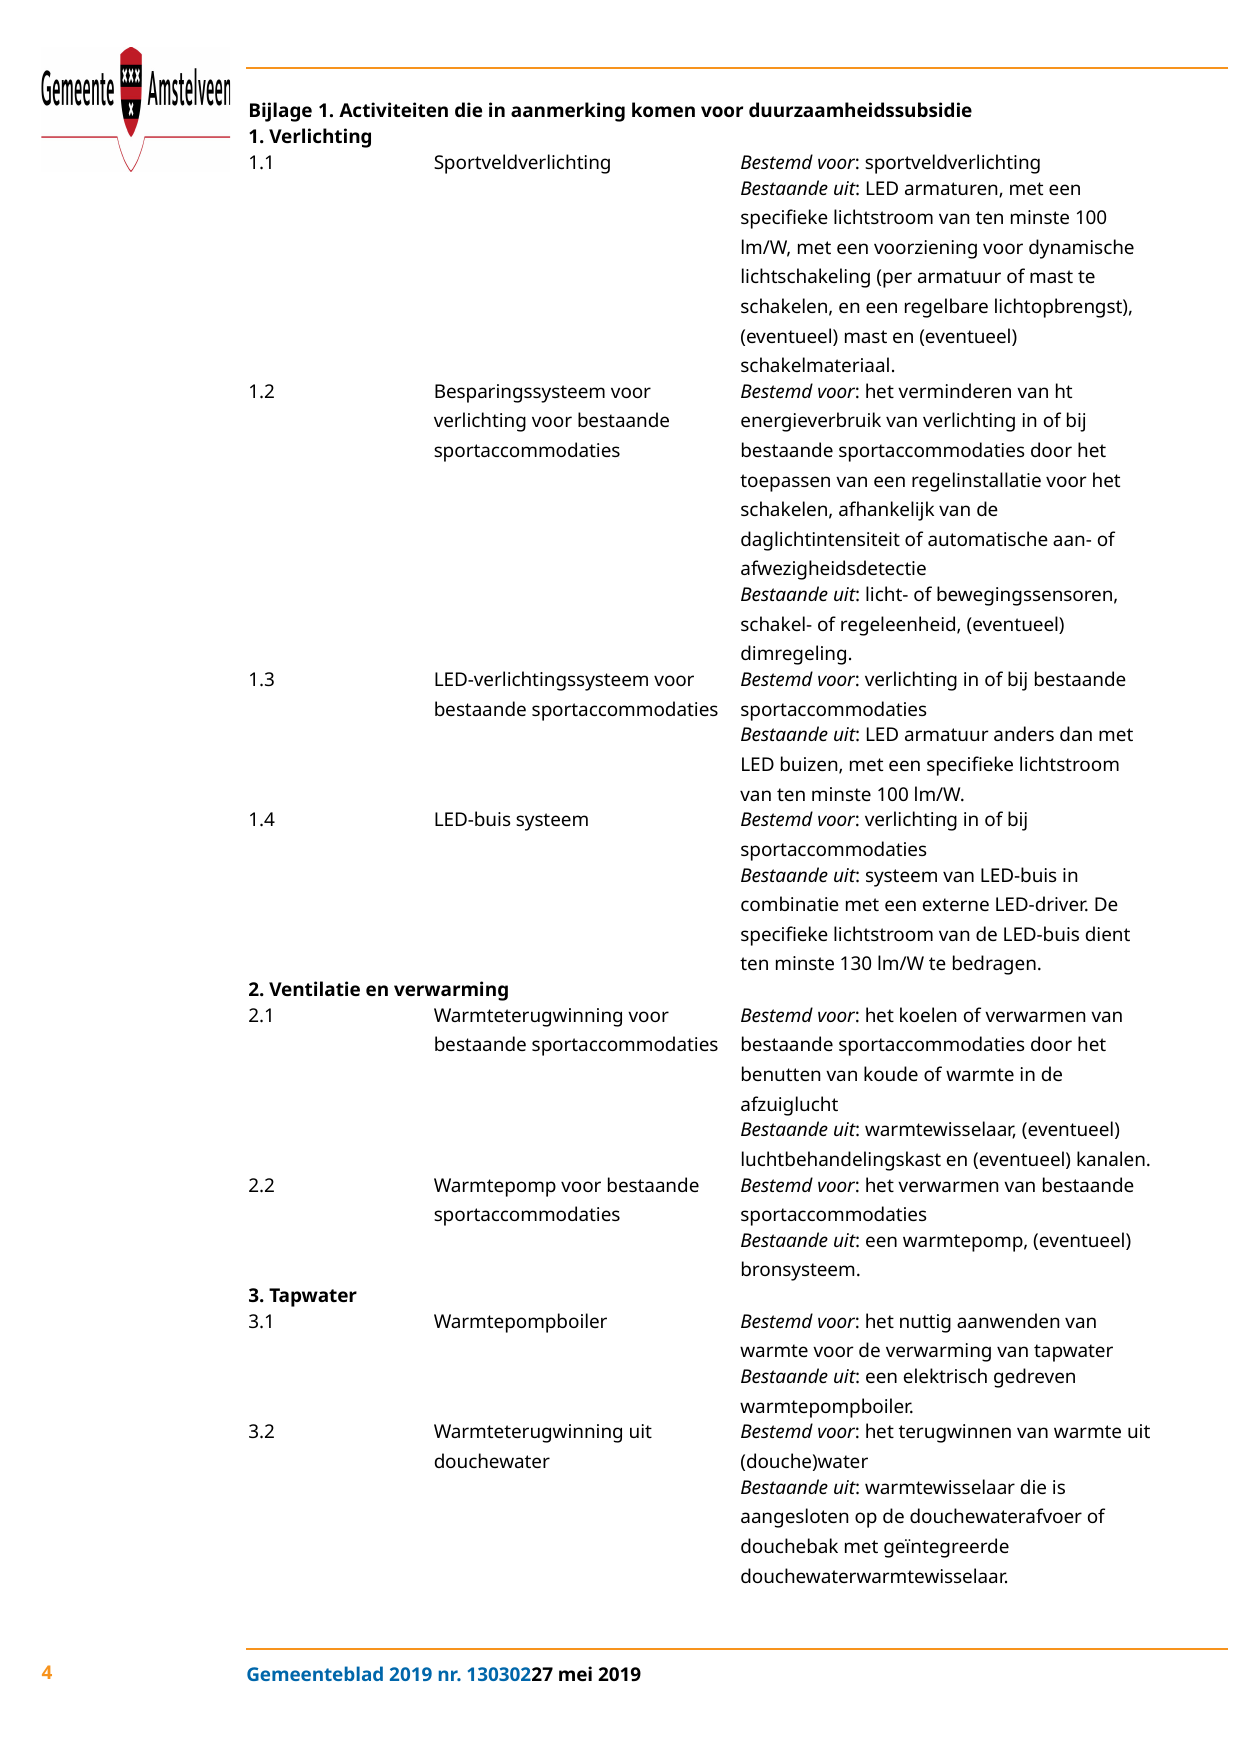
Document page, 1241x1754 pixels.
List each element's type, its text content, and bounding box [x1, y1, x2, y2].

table_cell Bestemd voor: verlichting in of bij bestaande sportaccommodaties [740, 666, 1152, 722]
table_cell 1.2 [248, 378, 433, 581]
table_cell [434, 1364, 740, 1419]
table_cell Bestemd voor: sportveldverlichting [740, 149, 1152, 175]
table_cell [434, 862, 740, 976]
table_cell Bestemd voor: het verwarmen van bestaande sportaccommodaties [740, 1172, 1152, 1227]
table_cell Bestaande uit: warmtewisselaar die is aangesloten op de douchewaterafvoer of douchebak met geïntegreerde douchewaterwarmtewisselaar. [740, 1474, 1152, 1588]
table_cell 2.1 [248, 1002, 433, 1116]
table_cell 3.2 [248, 1419, 433, 1474]
table_cell Bestaande uit: LED armaturen, met een specifieke lichtstroom van ten minste 100 lm/W, met een voorziening voor dynamische lichtschakeling (per armatuur of mast te schakelen, en een regelbare lichtopbrengst), (eventueel) mast en (eventueel) schakelmateriaal. [740, 175, 1152, 378]
table_cell [434, 1116, 740, 1172]
table_cell [434, 1474, 740, 1588]
table_cell [248, 862, 433, 976]
table_cell 2.2 [248, 1172, 433, 1227]
table_cell 2. Ventilatie en verwarming [248, 976, 1152, 1002]
table_cell Bestemd voor: het terugwinnen van warmte uit (douche)water [740, 1419, 1152, 1474]
table_cell [248, 175, 433, 378]
picture [41, 47, 231, 172]
table_cell Bestemd voor: het koelen of verwarmen van bestaande sportaccommodaties door het benutten van koude of warmte in de afzuiglucht [740, 1002, 1152, 1116]
table_cell Warmteterugwinning voor bestaande sportaccommodaties [434, 1002, 740, 1116]
table_cell Bestaande uit: een warmtepomp, (eventueel) bronsysteem. [740, 1227, 1152, 1282]
table_cell [248, 1227, 433, 1282]
table_cell Bestaande uit: licht- of bewegingssensoren, schakel- of regeleenheid, (eventueel) dimregeling. [740, 581, 1152, 666]
table_cell Warmteterugwinning uit douchewater [434, 1419, 740, 1474]
table_cell Bestemd voor: verlichting in of bij sportaccommodaties [740, 806, 1152, 862]
table_cell [248, 1474, 433, 1588]
table_cell Besparingssysteem voor verlichting voor bestaande sportaccommodaties [434, 378, 740, 581]
table_cell Warmtepomp voor bestaande sportaccommodaties [434, 1172, 740, 1227]
table_cell LED-buis systeem [434, 806, 740, 862]
table_cell Warmtepompboiler [434, 1308, 740, 1363]
table_cell 1.4 [248, 806, 433, 862]
table_cell LED-verlichtingssysteem voor bestaande sportaccommodaties [434, 666, 740, 722]
table_cell Bestemd voor: het verminderen van ht energieverbruik van verlichting in of bij bestaande sportaccommodaties door het toepassen van een regelinstallatie voor het schakelen, afhankelijk van de daglichtintensiteit of automatische aan- of afwezigheidsdetectie [740, 378, 1152, 581]
table_cell [434, 1227, 740, 1282]
table_cell [248, 581, 433, 666]
table_cell 1.3 [248, 666, 433, 722]
table_cell [434, 175, 740, 378]
table_cell [434, 581, 740, 666]
table_cell Bestaande uit: een elektrisch gedreven warmtepompboiler. [740, 1364, 1152, 1419]
table_cell Bestaande uit: LED armatuur anders dan met LED buizen, met een specifieke lichtstroom van ten minste 100 lm/W. [740, 722, 1152, 806]
table_header 1. Verlichting [248, 124, 1152, 149]
table_cell Bestemd voor: het nuttig aanwenden van warmte voor de verwarming van tapwater [740, 1308, 1152, 1363]
table_cell 1.1 [248, 149, 433, 175]
table_cell Bestaande uit: warmtewisselaar, (eventueel) luchtbehandelingskast en (eventueel) kanalen. [740, 1116, 1152, 1172]
table_cell 3.1 [248, 1308, 433, 1363]
text Bijlage 1. Activiteiten die in aanmerking komen voor duurzaamheidssubsidie [248, 95, 1152, 123]
table_cell Sportveldverlichting [434, 149, 740, 175]
table_cell [248, 1364, 433, 1419]
table_cell [248, 722, 433, 806]
table_cell Bestaande uit: systeem van LED-buis in combinatie met een externe LED-driver. De specifieke lichtstroom van de LED-buis dient ten minste 130 lm/W te bedragen. [740, 862, 1152, 976]
table_cell 3. Tapwater [248, 1283, 1152, 1308]
table_cell [248, 1116, 433, 1172]
table_cell [434, 722, 740, 806]
